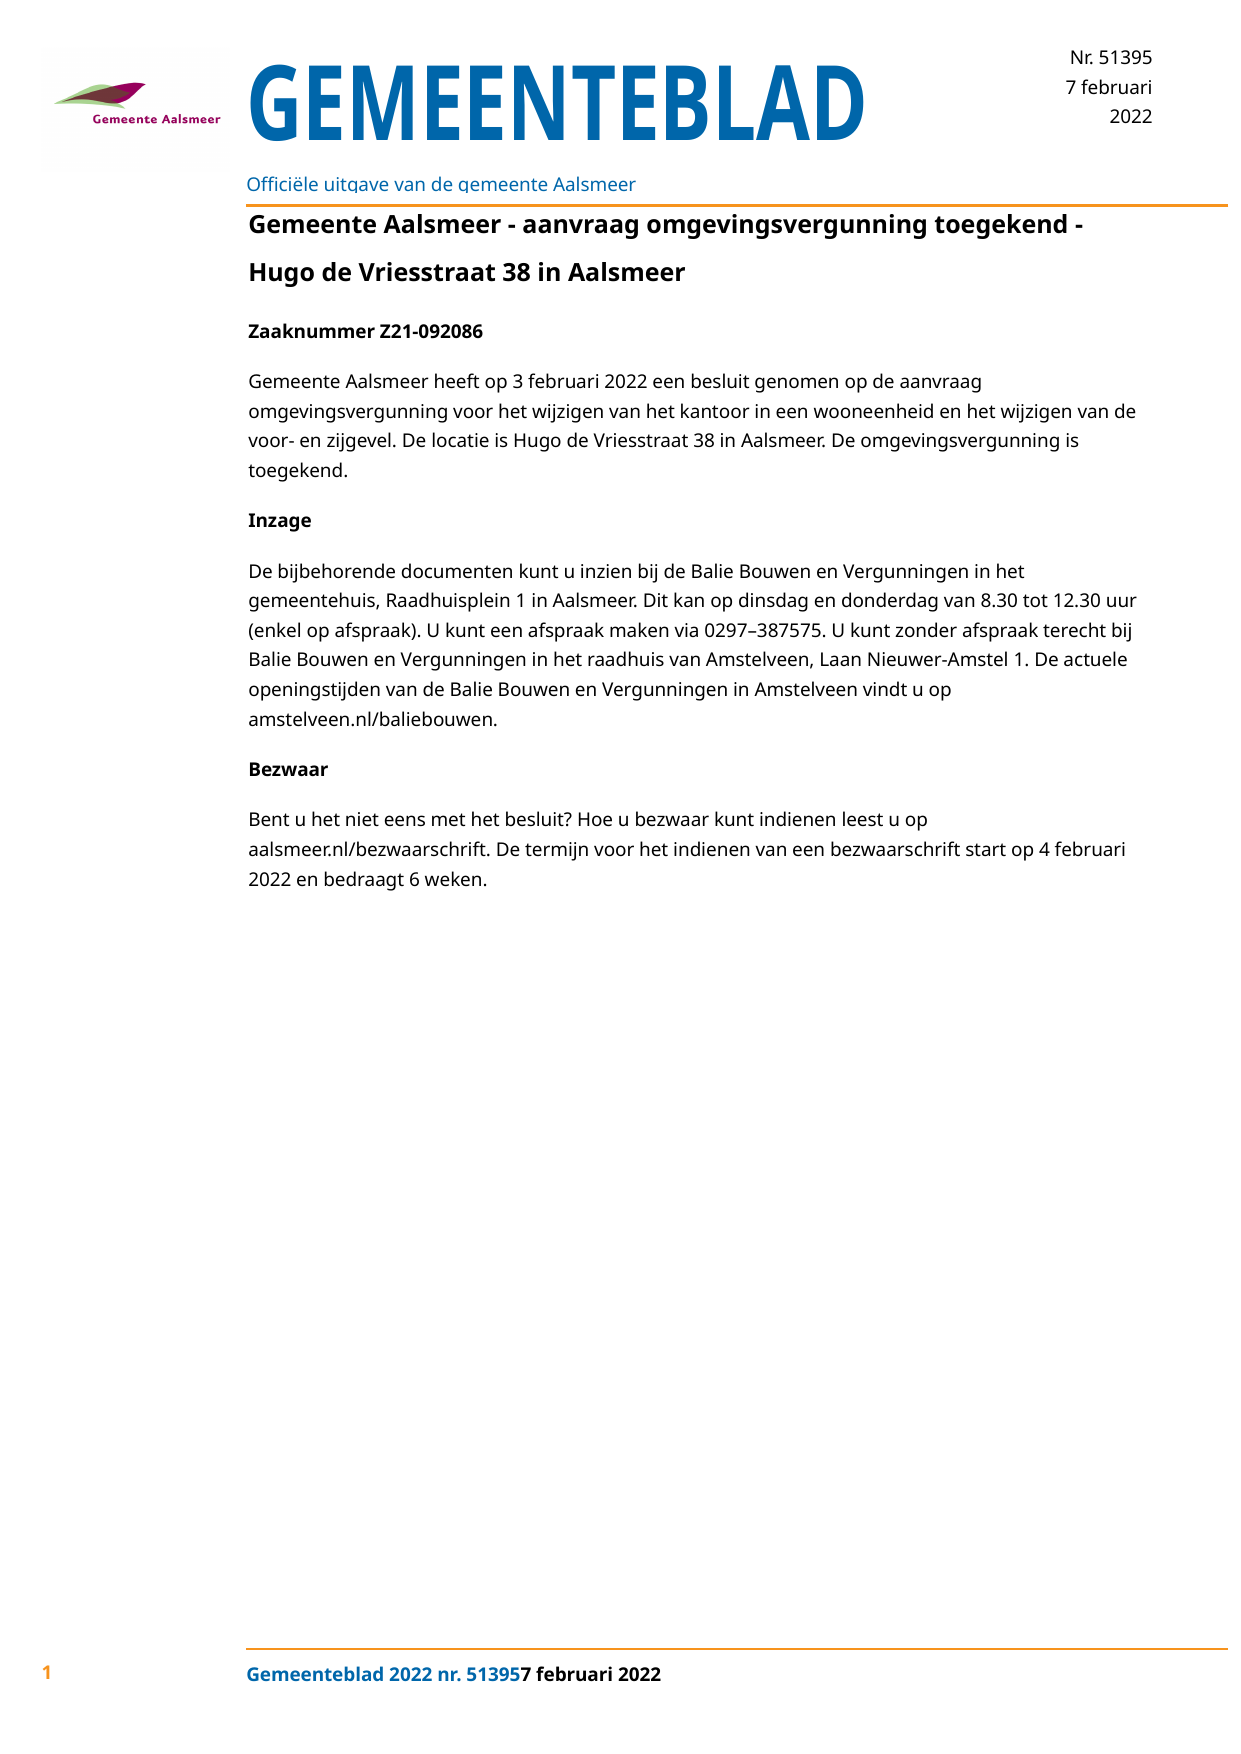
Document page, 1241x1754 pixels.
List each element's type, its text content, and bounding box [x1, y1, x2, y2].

text Gemeente Aalsmeer - aanvraag omgevingsvergunning toegekend - Hugo de Vriesstraat 38 in Aalsmeer [248, 207, 1152, 288]
text Bezwaar [248, 756, 1152, 782]
text Bent u het niet eens met het besluit? Hoe u bezwaar kunt indienen leest u op aalsmeer.nl/bezwaarschrift. De termijn voor het indienen van een bezwaarschrift start op 4 februari 2022 en bedraagt 6 weken. [248, 807, 1152, 892]
picture [41, 47, 231, 172]
text Gemeente Aalsmeer heeft op 3 februari 2022 een besluit genomen op de aanvraag omgevingsvergunning voor het wijzigen van het kantoor in een wooneenheid en het wijzigen van de voor- en zijgevel. De locatie is Hugo de Vriesstraat 38 in Aalsmeer. De omgevingsvergunning is toegekend. [248, 368, 1152, 483]
text Zaaknummer Z21-092086 [248, 318, 1152, 344]
text Inzage [248, 507, 1152, 533]
text De bijbehorende documenten kunt u inzien bij de Balie Bouwen en Vergunningen in het gemeentehuis, Raadhuisplein 1 in Aalsmeer. Dit kan op dinsdag en donderdag van 8.30 tot 12.30 uur (enkel op afspraak). U kunt een afspraak maken via 0297–387575. U kunt zonder afspraak terecht bij Balie Bouwen en Vergunningen in het raadhuis van Amstelveen, Laan Nieuwer-Amstel 1. De actuele openingstijden van de Balie Bouwen en Vergunningen in Amstelveen vindt u op amstelveen.nl/baliebouwen. [248, 558, 1152, 732]
